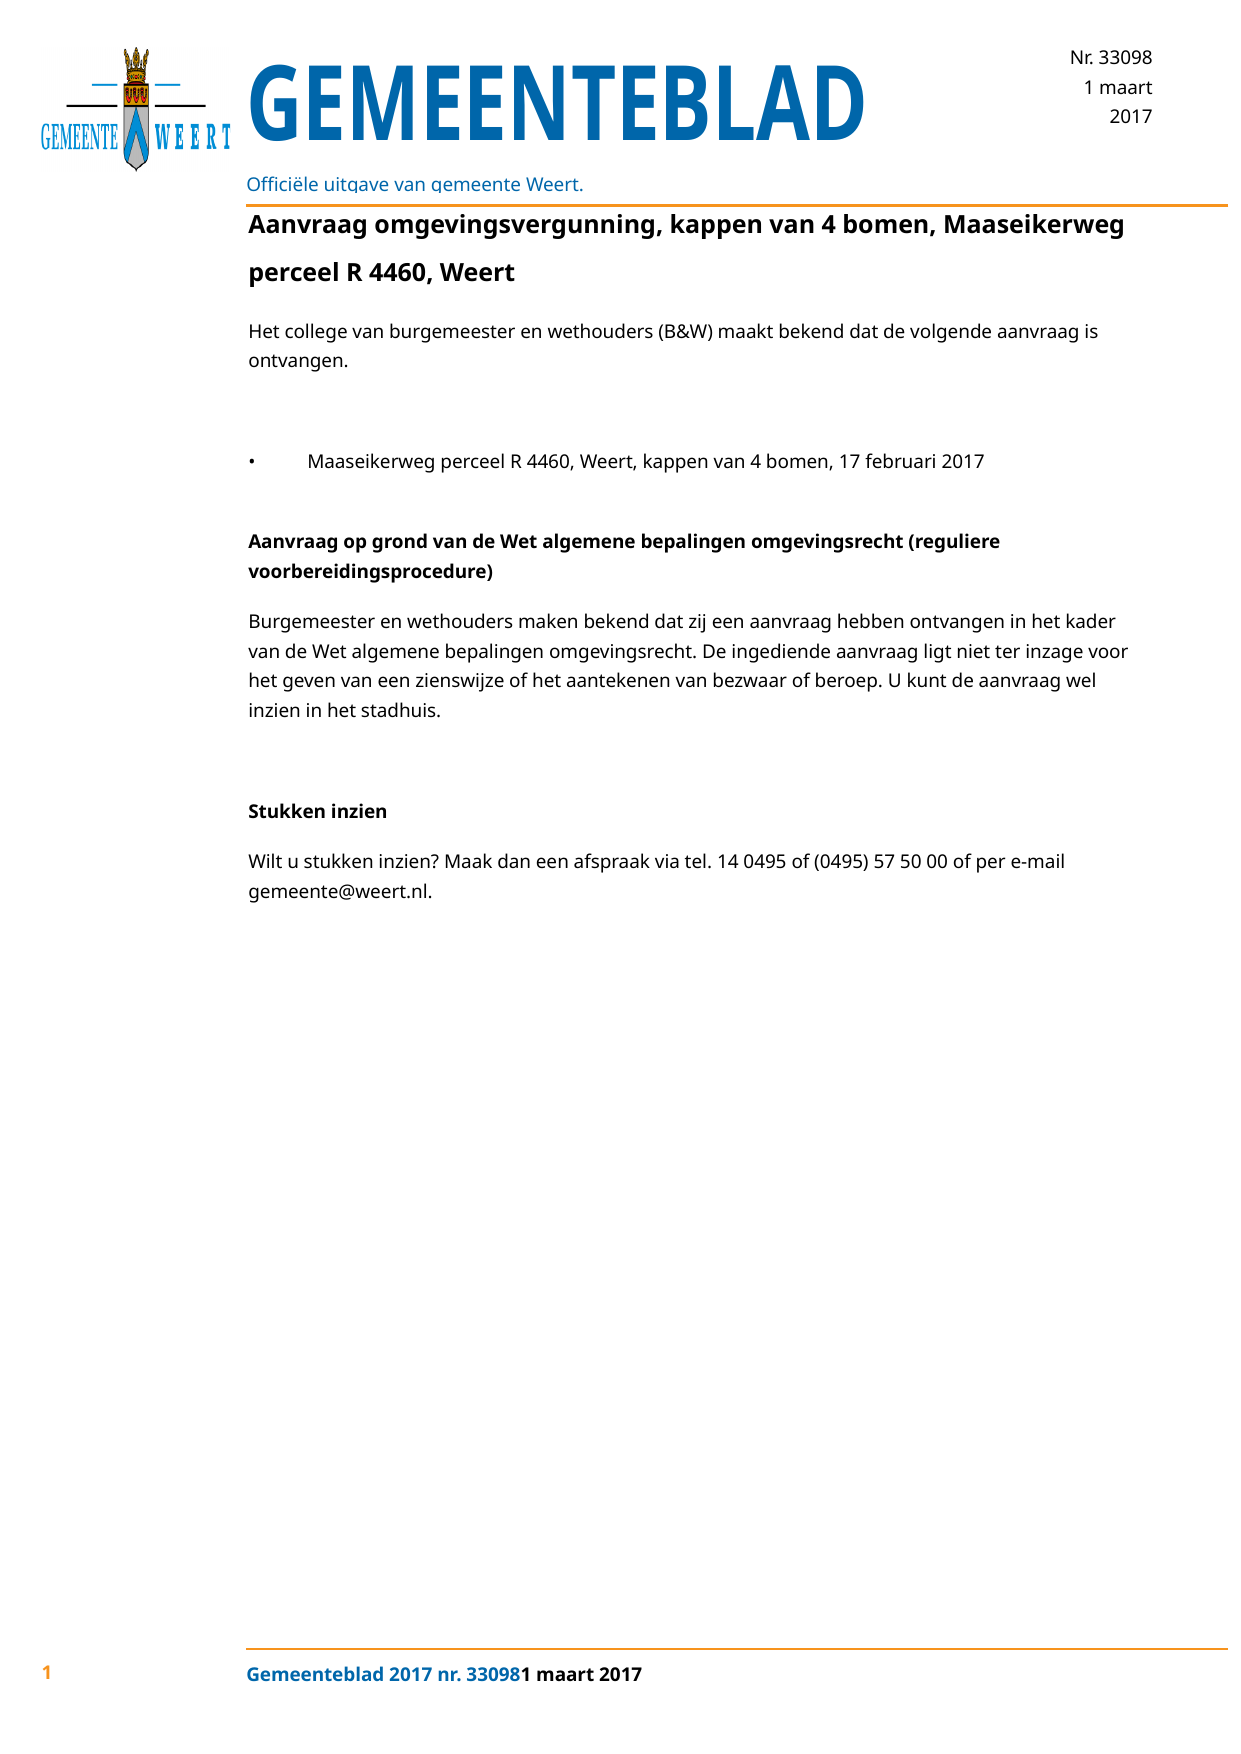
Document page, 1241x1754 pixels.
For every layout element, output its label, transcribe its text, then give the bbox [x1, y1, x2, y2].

text Burgemeester en wethouders maken bekend dat zij een aanvraag hebben ontvangen in het kader van de Wet algemene bepalingen omgevingsrecht. De ingediende aanvraag ligt niet ter inzage voor het geven van een zienswijze of het aantekenen van bezwaar of beroep. U kunt de aanvraag wel inzien in het stadhuis. [248, 608, 1152, 723]
list Maaseikerweg perceel R 4460, Weert, kappen van 4 bomen, 17 februari 2017 [248, 448, 1152, 474]
text Stukken inzien [248, 798, 1152, 824]
text Het college van burgemeester en wethouders (B&W) maakt bekend dat de volgende aanvraag is ontvangen. [248, 318, 1152, 373]
picture [41, 47, 231, 172]
text Aanvraag omgevingsvergunning, kappen van 4 bomen, Maaseikerweg perceel R 4460, Weert [248, 207, 1152, 288]
text Aanvraag op grond van de Wet algemene bepalingen omgevingsrecht (reguliere voorbereidingsprocedure) [248, 528, 1152, 584]
text Wilt u stukken inzien? Maak dan een afspraak via tel. 14 0495 of (0495) 57 50 00 of per e-mail gemeente@weert.nl. [248, 848, 1152, 904]
